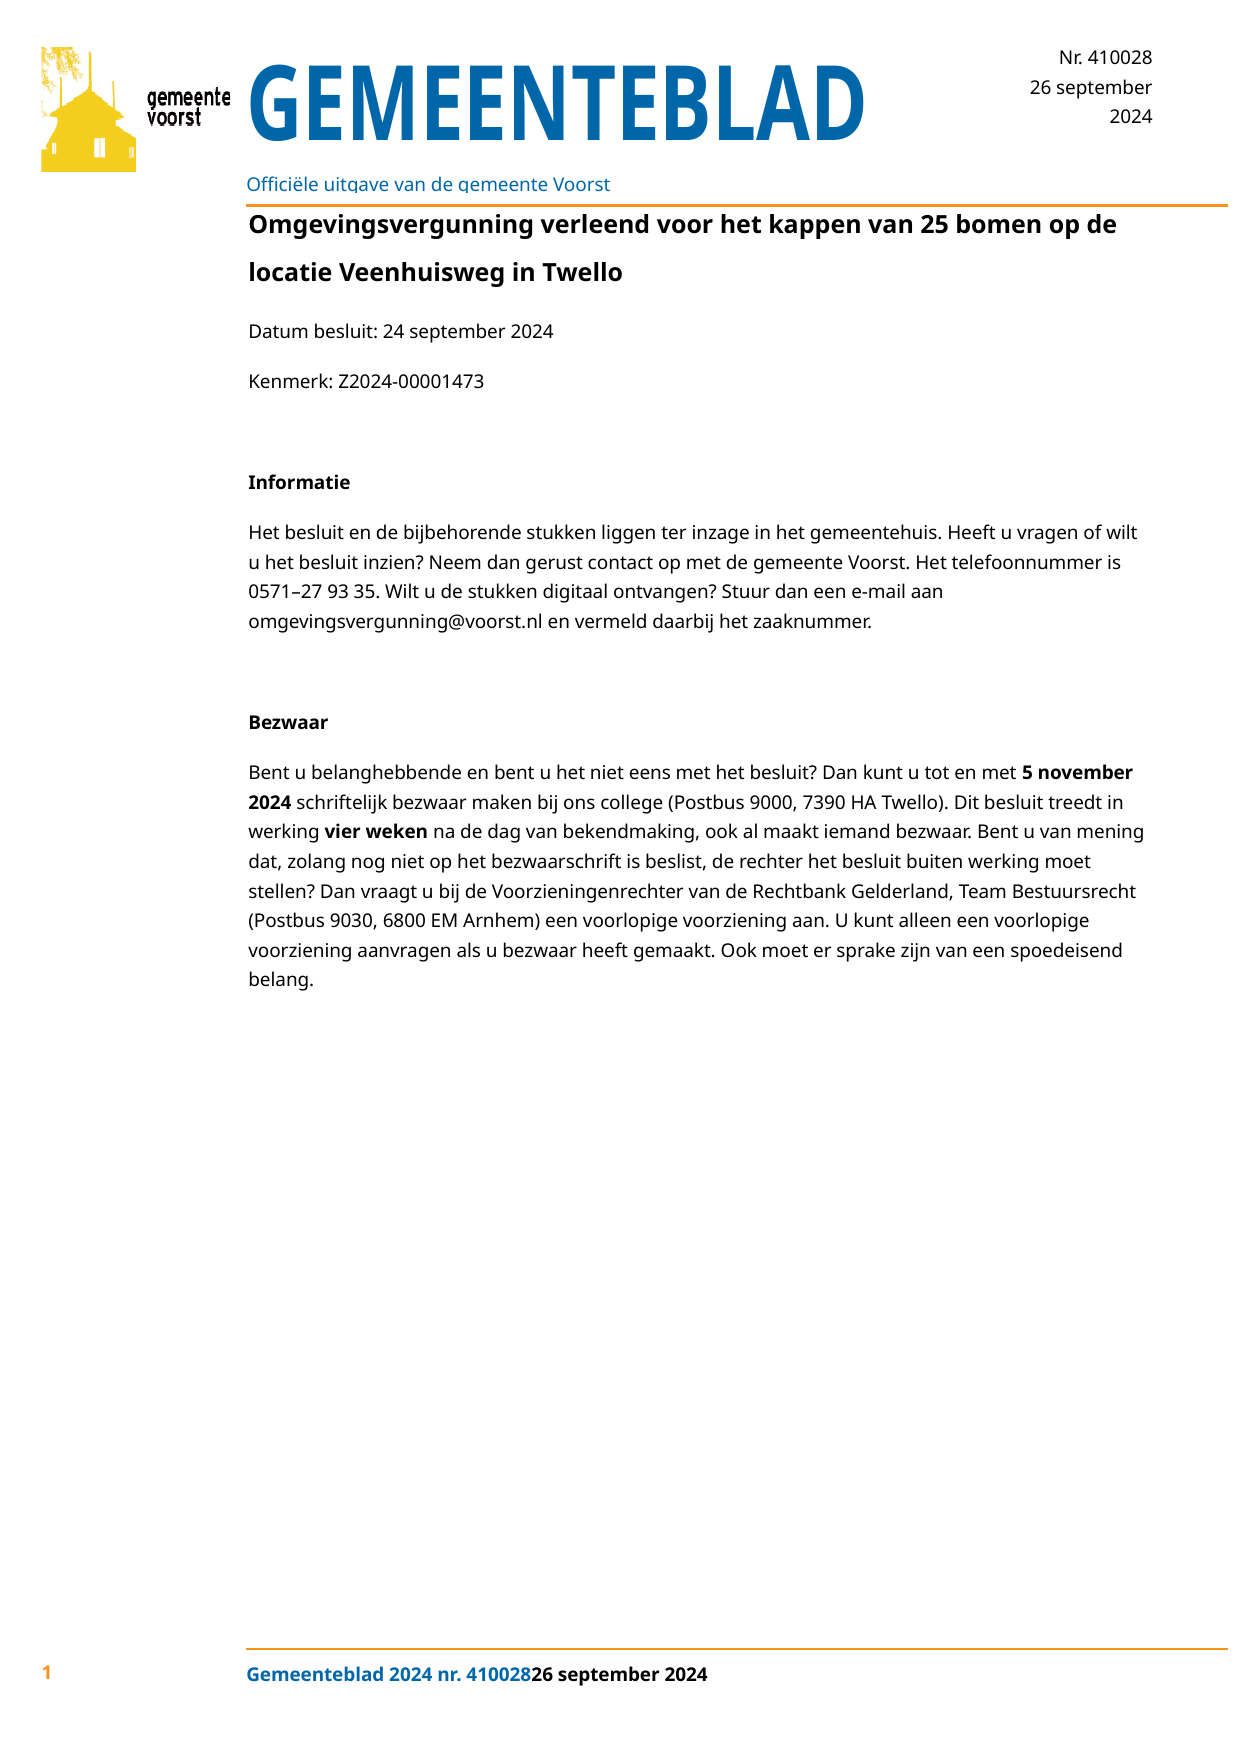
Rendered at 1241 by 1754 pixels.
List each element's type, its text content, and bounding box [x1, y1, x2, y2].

text Bent u belanghebbende en bent u het niet eens met het besluit? Dan kunt u tot en met 5 november 2024 schriftelijk bezwaar maken bij ons college (Postbus 9000, 7390 HA Twello). Dit besluit treedt in werking vier weken na de dag van bekendmaking, ook al maakt iemand bezwaar. Bent u van mening dat, zolang nog niet op het bezwaarschrift is beslist, de rechter het besluit buiten werking moet stellen? Dan vraagt u bij de Voorzieningenrechter van de Rechtbank Gelderland, Team Bestuursrecht (Postbus 9030, 6800 EM Arnhem) een voorlopige voorziening aan. U kunt alleen een voorlopige voorziening aanvragen als u bezwaar heeft gemaakt. Ook moet er sprake zijn van een spoedeisend belang. [248, 759, 1152, 992]
text Het besluit en de bijbehorende stukken liggen ter inzage in het gemeentehuis. Heeft u vragen of wilt u het besluit inzien? Neem dan gerust contact op met de gemeente Voorst. Het telefoonnummer is 0571–27 93 35. Wilt u de stukken digitaal ontvangen? Stuur dan een e-mail aan omgevingsvergunning@voorst.nl en vermeld daarbij het zaaknummer. [248, 519, 1152, 634]
text Bezwaar [248, 709, 1152, 735]
text Datum besluit: 24 september 2024 [248, 318, 1152, 344]
text Omgevingsvergunning verleend voor het kappen van 25 bomen op de locatie Veenhuisweg in Twello [248, 207, 1152, 288]
picture [41, 47, 231, 172]
text Informatie [248, 469, 1152, 495]
text Kenmerk: Z2024-00001473 [248, 368, 1152, 394]
